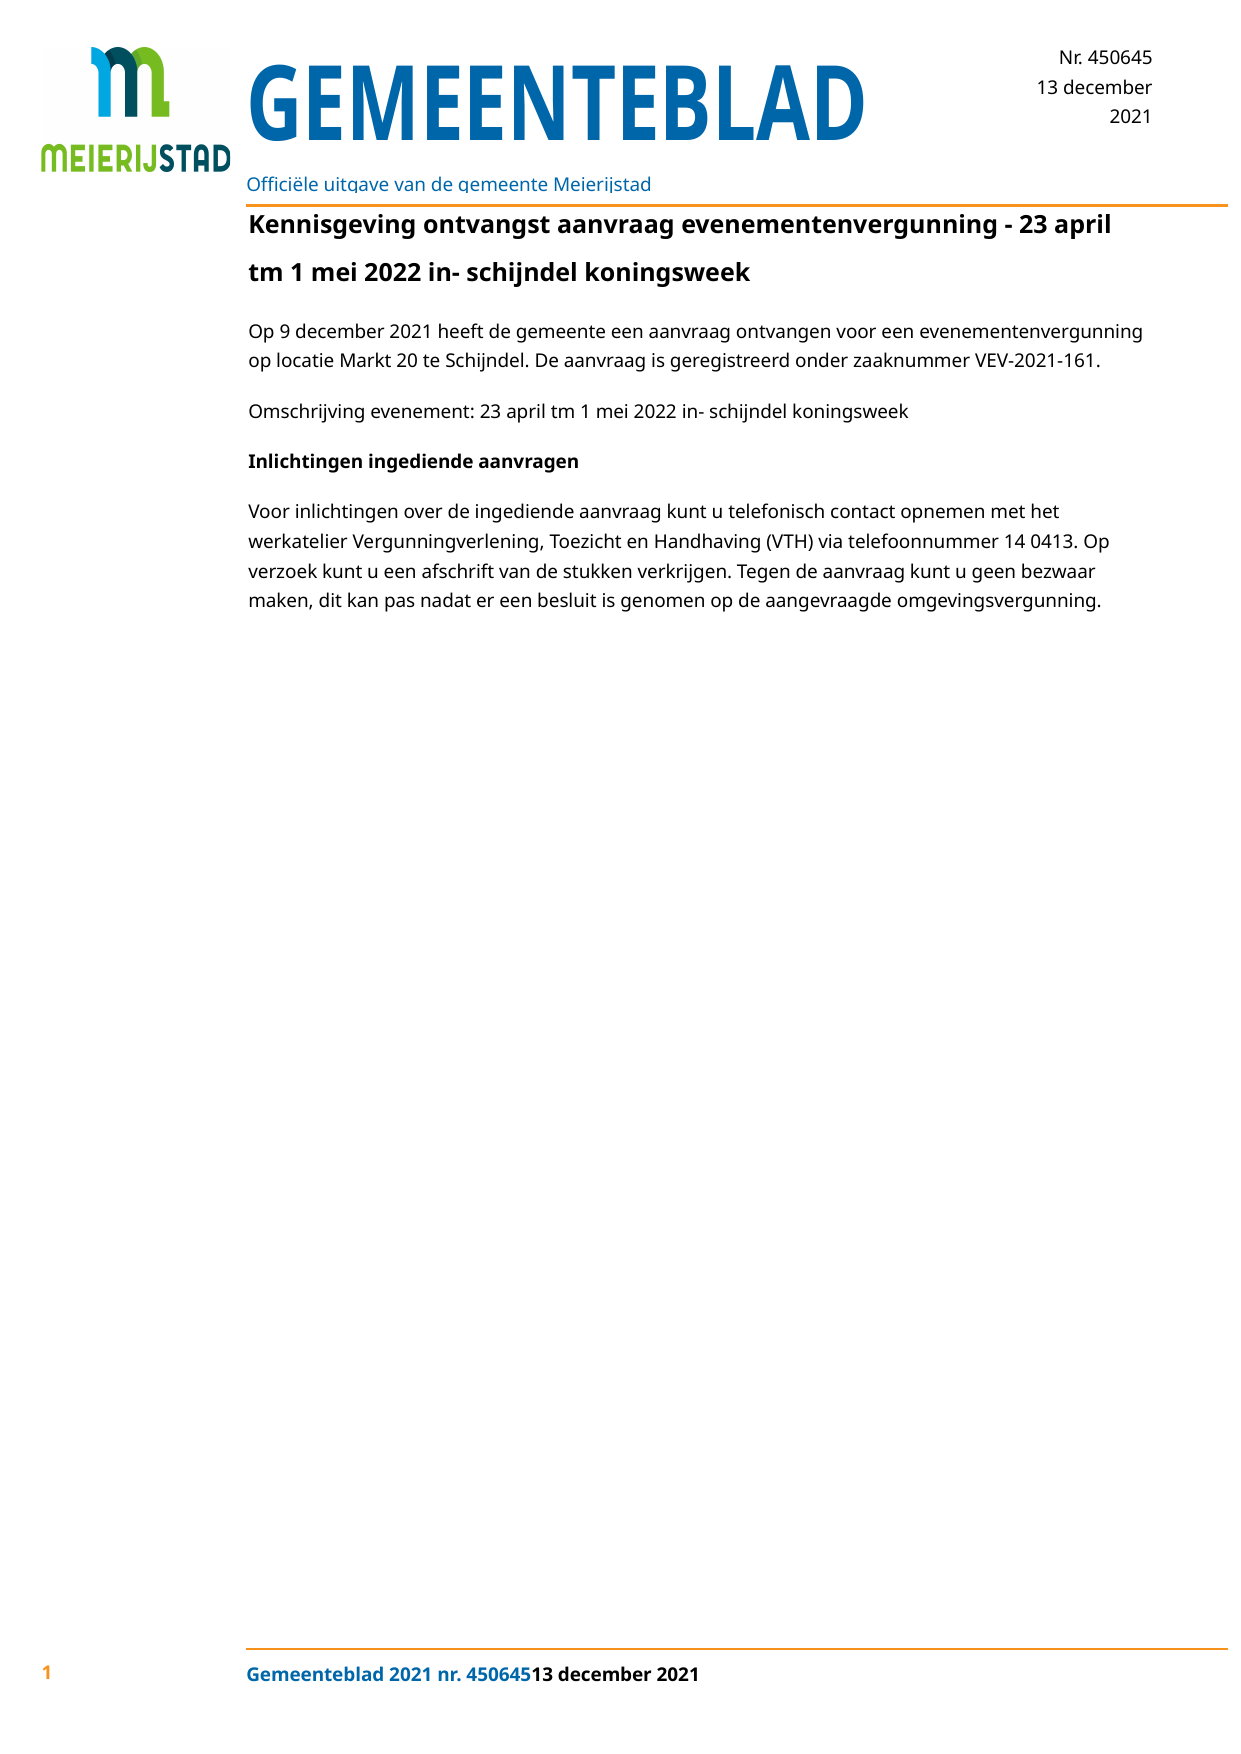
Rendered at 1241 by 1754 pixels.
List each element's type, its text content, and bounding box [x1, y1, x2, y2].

text Op 9 december 2021 heeft de gemeente een aanvraag ontvangen voor een evenementenvergunning op locatie Markt 20 te Schijndel. De aanvraag is geregistreerd onder zaaknummer VEV-2021-161. [248, 318, 1152, 373]
text Inlichtingen ingediende aanvragen [248, 448, 1152, 474]
text Kennisgeving ontvangst aanvraag evenementenvergunning - 23 april tm 1 mei 2022 in- schijndel koningsweek [248, 207, 1152, 288]
text Voor inlichtingen over de ingediende aanvraag kunt u telefonisch contact opnemen met het werkatelier Vergunningverlening, Toezicht en Handhaving (VTH) via telefoonnummer 14 0413. Op verzoek kunt u een afschrift van de stukken verkrijgen. Tegen de aanvraag kunt u geen bezwaar maken, dit kan pas nadat er een besluit is genomen op de aangevraagde omgevingsvergunning. [248, 499, 1152, 613]
text Omschrijving evenement: 23 april tm 1 mei 2022 in- schijndel koningsweek [248, 398, 1152, 424]
picture [41, 47, 231, 172]
